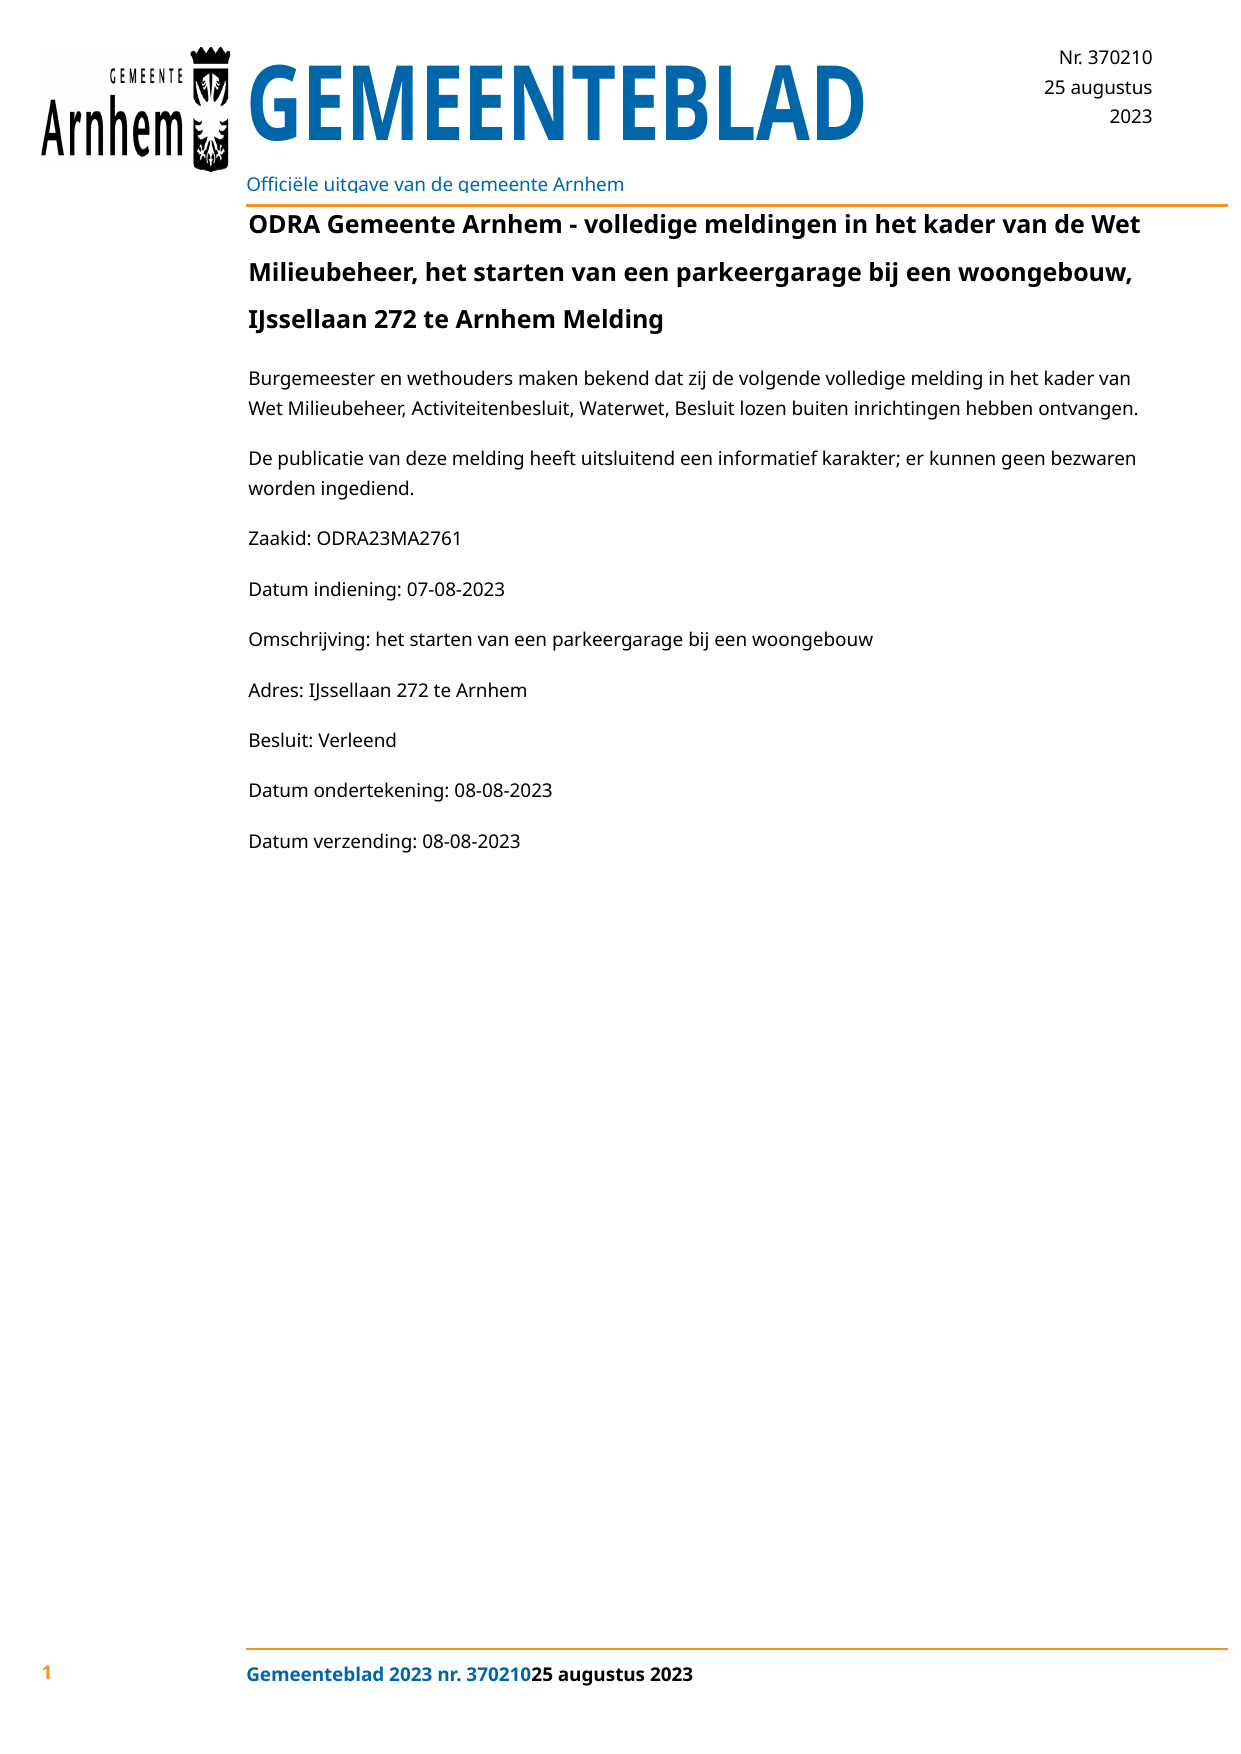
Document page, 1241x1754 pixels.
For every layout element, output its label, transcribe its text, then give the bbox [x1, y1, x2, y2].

text Burgemeester en wethouders maken bekend dat zij de volgende volledige melding in het kader van Wet Milieubeheer, Activiteitenbesluit, Waterwet, Besluit lozen buiten inrichtingen hebben ontvangen. [248, 366, 1152, 421]
text Zaakid: ODRA23MA2761 [248, 526, 1152, 551]
text De publicatie van deze melding heeft uitsluitend een informatief karakter; er kunnen geen bezwaren worden ingediend. [248, 446, 1152, 501]
text Besluit: Verleend [248, 727, 1152, 753]
text ODRA Gemeente Arnhem - volledige meldingen in het kader van de Wet Milieubeheer, het starten van een parkeergarage bij een woongebouw, IJssellaan 272 te Arnhem Melding [248, 207, 1152, 336]
text Datum indiening: 07-08-2023 [248, 576, 1152, 602]
picture [41, 47, 231, 172]
text Datum ondertekening: 08-08-2023 [248, 778, 1152, 803]
text Adres: IJssellaan 272 te Arnhem [248, 677, 1152, 702]
text Datum verzending: 08-08-2023 [248, 828, 1152, 854]
text Omschrijving: het starten van een parkeergarage bij een woongebouw [248, 626, 1152, 652]
